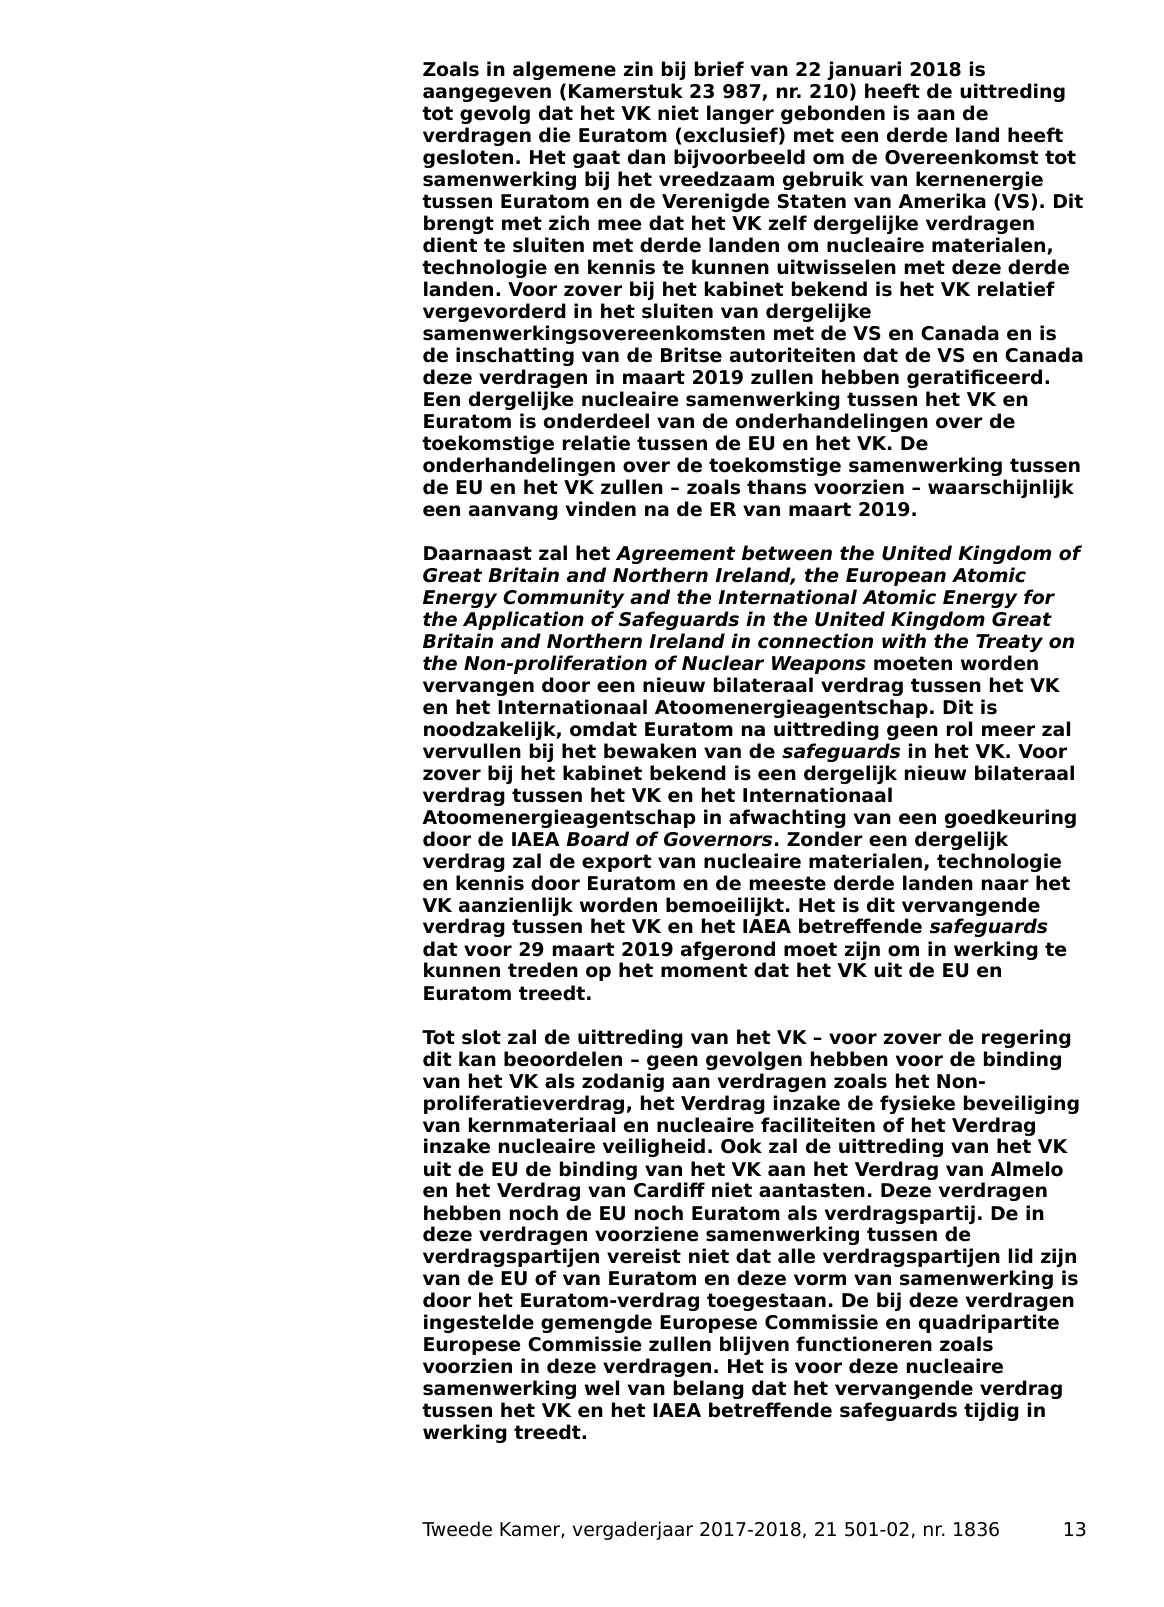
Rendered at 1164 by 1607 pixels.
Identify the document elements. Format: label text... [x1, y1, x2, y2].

text Daarnaast zal het Agreement between the United Kingdom of Great Britain and Northern Ireland, the European Atomic Energy Community and the International Atomic Energy for the Application of Safeguards in the United Kingdom Great Britain and Northern Ireland in connection with the Treaty on the Non-proliferation of Nuclear Weapons moeten worden vervangen door een nieuw bilateraal verdrag tussen het VK en het Internationaal Atoomenergieagentschap. Dit is noodzakelijk, omdat Euratom na uittreding geen rol meer zal vervullen bij het bewaken van de safeguards in het VK. Voor zover bij het kabinet bekend is een dergelijk nieuw bilateraal verdrag tussen het VK en het Internationaal Atoomenergieagentschap in afwachting van een goedkeuring door de IAEA Board of Governors. Zonder een dergelijk verdrag zal de export van nucleaire materialen, technologie en kennis door Euratom en de meeste derde landen naar het VK aanzienlijk worden bemoeilijkt. Het is dit vervangende verdrag tussen het VK en het IAEA betreffende safeguards dat voor 29 maart 2019 afgerond moet zijn om in werking te kunnen treden op het moment dat het VK uit de EU en Euratom treedt. [422, 543, 1087, 1004]
text Tot slot zal de uittreding van het VK – voor zover de regering dit kan beoordelen – geen gevolgen hebben voor de binding van het VK als zodanig aan verdragen zoals het Non-proliferatieverdrag, het Verdrag inzake de fysieke beveiliging van kernmateriaal en nucleaire faciliteiten of het Verdrag inzake nucleaire veiligheid. Ook zal de uittreding van het VK uit de EU de binding van het VK aan het Verdrag van Almelo en het Verdrag van Cardiff niet aantasten. Deze verdragen hebben noch de EU noch Euratom als verdragspartij. De in deze verdragen voorziene samenwerking tussen de verdragspartijen vereist niet dat alle verdragspartijen lid zijn van de EU of van Euratom en deze vorm van samenwerking is door het Euratom-verdrag toegestaan. De bij deze verdragen ingestelde gemengde Europese Commissie en quadripartite Europese Commissie zullen blijven functioneren zoals voorzien in deze verdragen. Het is voor deze nucleaire samenwerking wel van belang dat het vervangende verdrag tussen het VK en het IAEA betreffende safeguards tijdig in werking treedt. [422, 1027, 1087, 1444]
text Zoals in algemene zin bij brief van 22 januari 2018 is aangegeven (Kamerstuk 23 987, nr. 210) heeft de uittreding tot gevolg dat het VK niet langer gebonden is aan de verdragen die Euratom (exclusief) met een derde land heeft gesloten. Het gaat dan bijvoorbeeld om de Overeenkomst tot samenwerking bij het vreedzaam gebruik van kernenergie tussen Euratom en de Verenigde Staten van Amerika (VS). Dit brengt met zich mee dat het VK zelf dergelijke verdragen dient te sluiten met derde landen om nucleaire materialen, technologie en kennis te kunnen uitwisselen met deze derde landen. Voor zover bij het kabinet bekend is het VK relatief vergevorderd in het sluiten van dergelijke samenwerkingsovereenkomsten met de VS en Canada en is de inschatting van de Britse autoriteiten dat de VS en Canada deze verdragen in maart 2019 zullen hebben geratificeerd. Een dergelijke nucleaire samenwerking tussen het VK en Euratom is onderdeel van de onderhandelingen over de toekomstige relatie tussen de EU en het VK. De onderhandelingen over de toekomstige samenwerking tussen de EU en het VK zullen – zoals thans voorzien – waarschijnlijk een aanvang vinden na de ER van maart 2019. [422, 59, 1087, 521]
